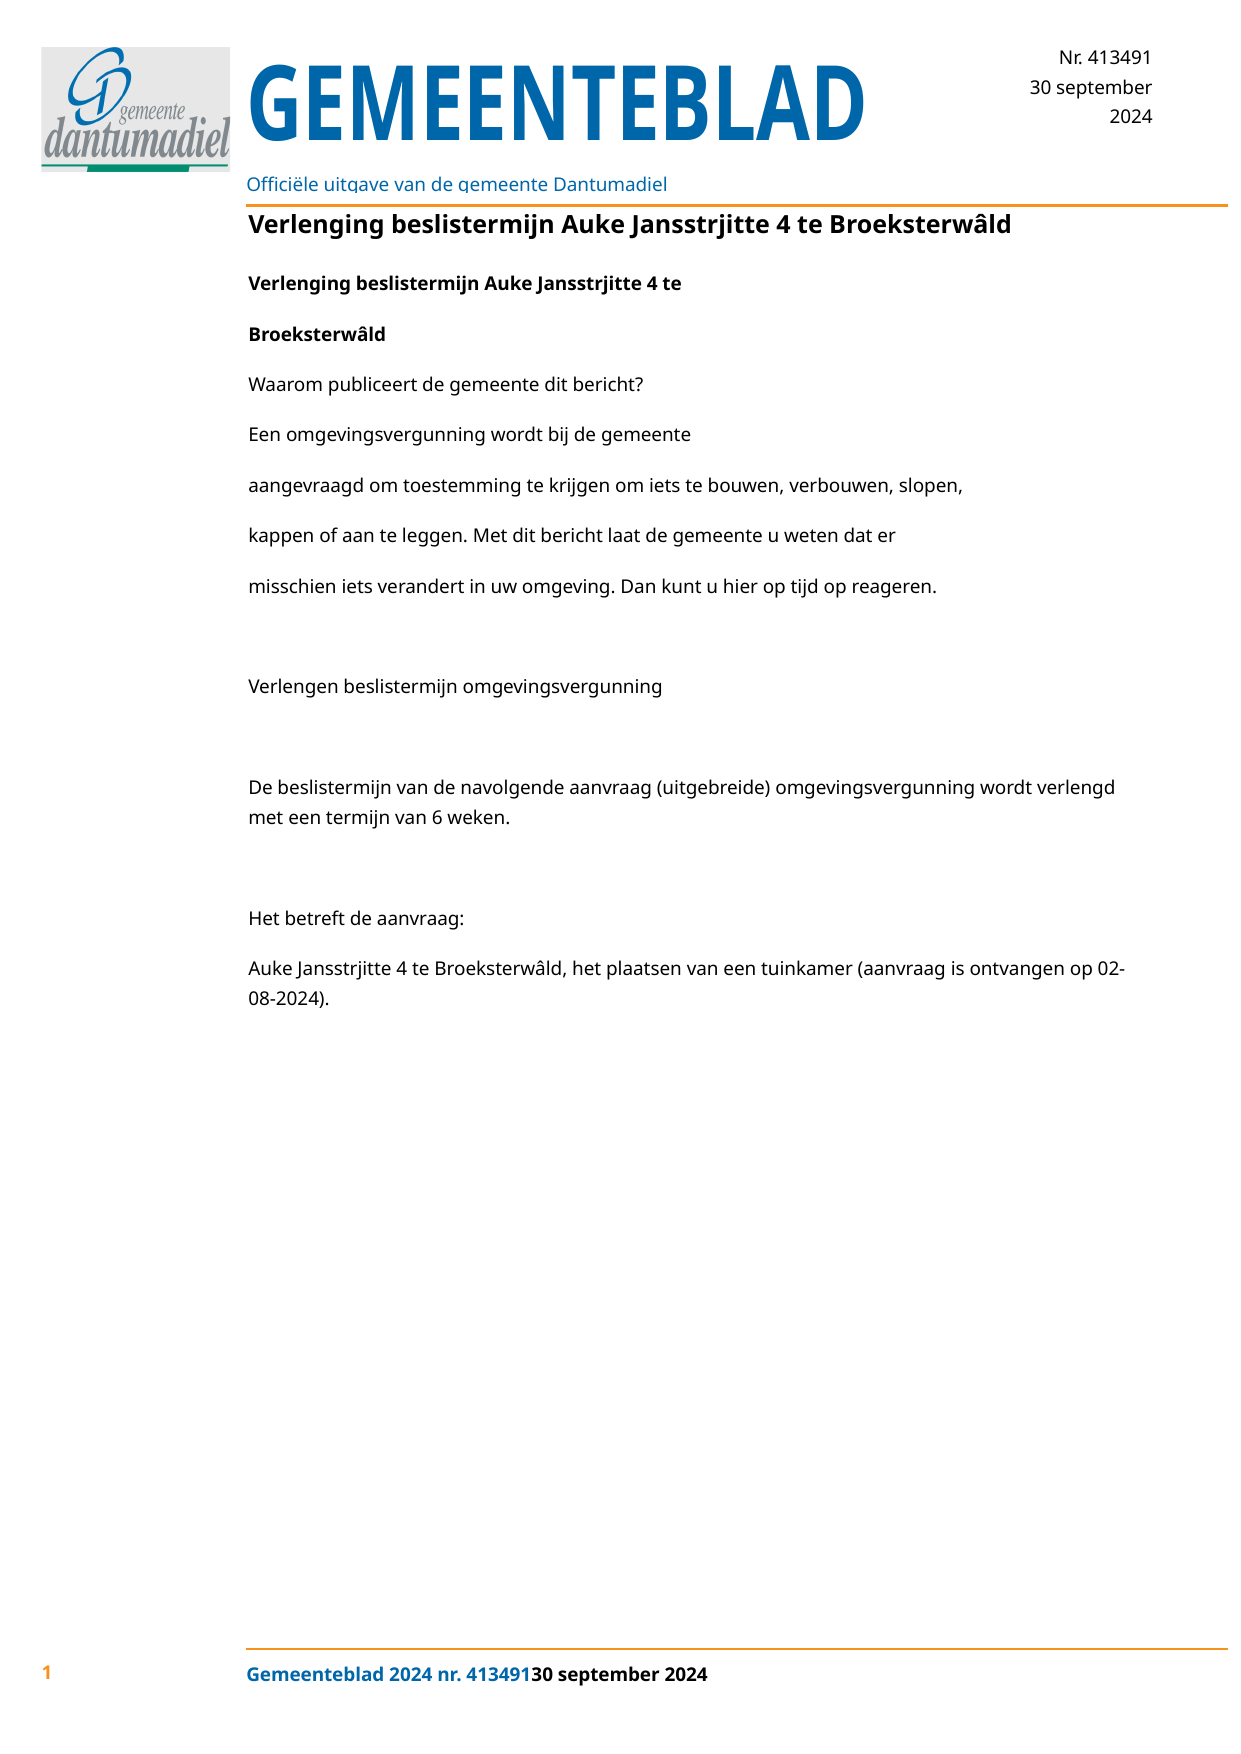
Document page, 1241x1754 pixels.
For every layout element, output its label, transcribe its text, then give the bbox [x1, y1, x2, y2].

text Auke Jansstrjitte 4 te Broeksterwâld, het plaatsen van een tuinkamer (aanvraag is ontvangen op 02-08-2024). [248, 955, 1152, 1011]
text Verlenging beslistermijn Auke Jansstrjitte 4 te Broeksterwâld [248, 207, 1152, 241]
text Broeksterwâld [248, 321, 1152, 346]
text kappen of aan te leggen. Met dit bericht laat de gemeente u weten dat er [248, 522, 1152, 548]
text Waarom publiceert de gemeente dit bericht? [248, 371, 1152, 397]
text aangevraagd om toestemming te krijgen om iets te bouwen, verbouwen, slopen, [248, 472, 1152, 498]
picture [41, 47, 231, 172]
text Het betreft de aanvraag: [248, 905, 1152, 931]
text De beslistermijn van de navolgende aanvraag (uitgebreide) omgevingsvergunning wordt verlengd met een termijn van 6 weken. [248, 774, 1152, 830]
text Verlenging beslistermijn Auke Jansstrjitte 4 te [248, 270, 1152, 296]
text misschien iets verandert in uw omgeving. Dan kunt u hier op tijd op reageren. [248, 573, 1152, 598]
text Een omgevingsvergunning wordt bij de gemeente [248, 422, 1152, 447]
text Verlengen beslistermijn omgevingsvergunning [248, 674, 1152, 699]
